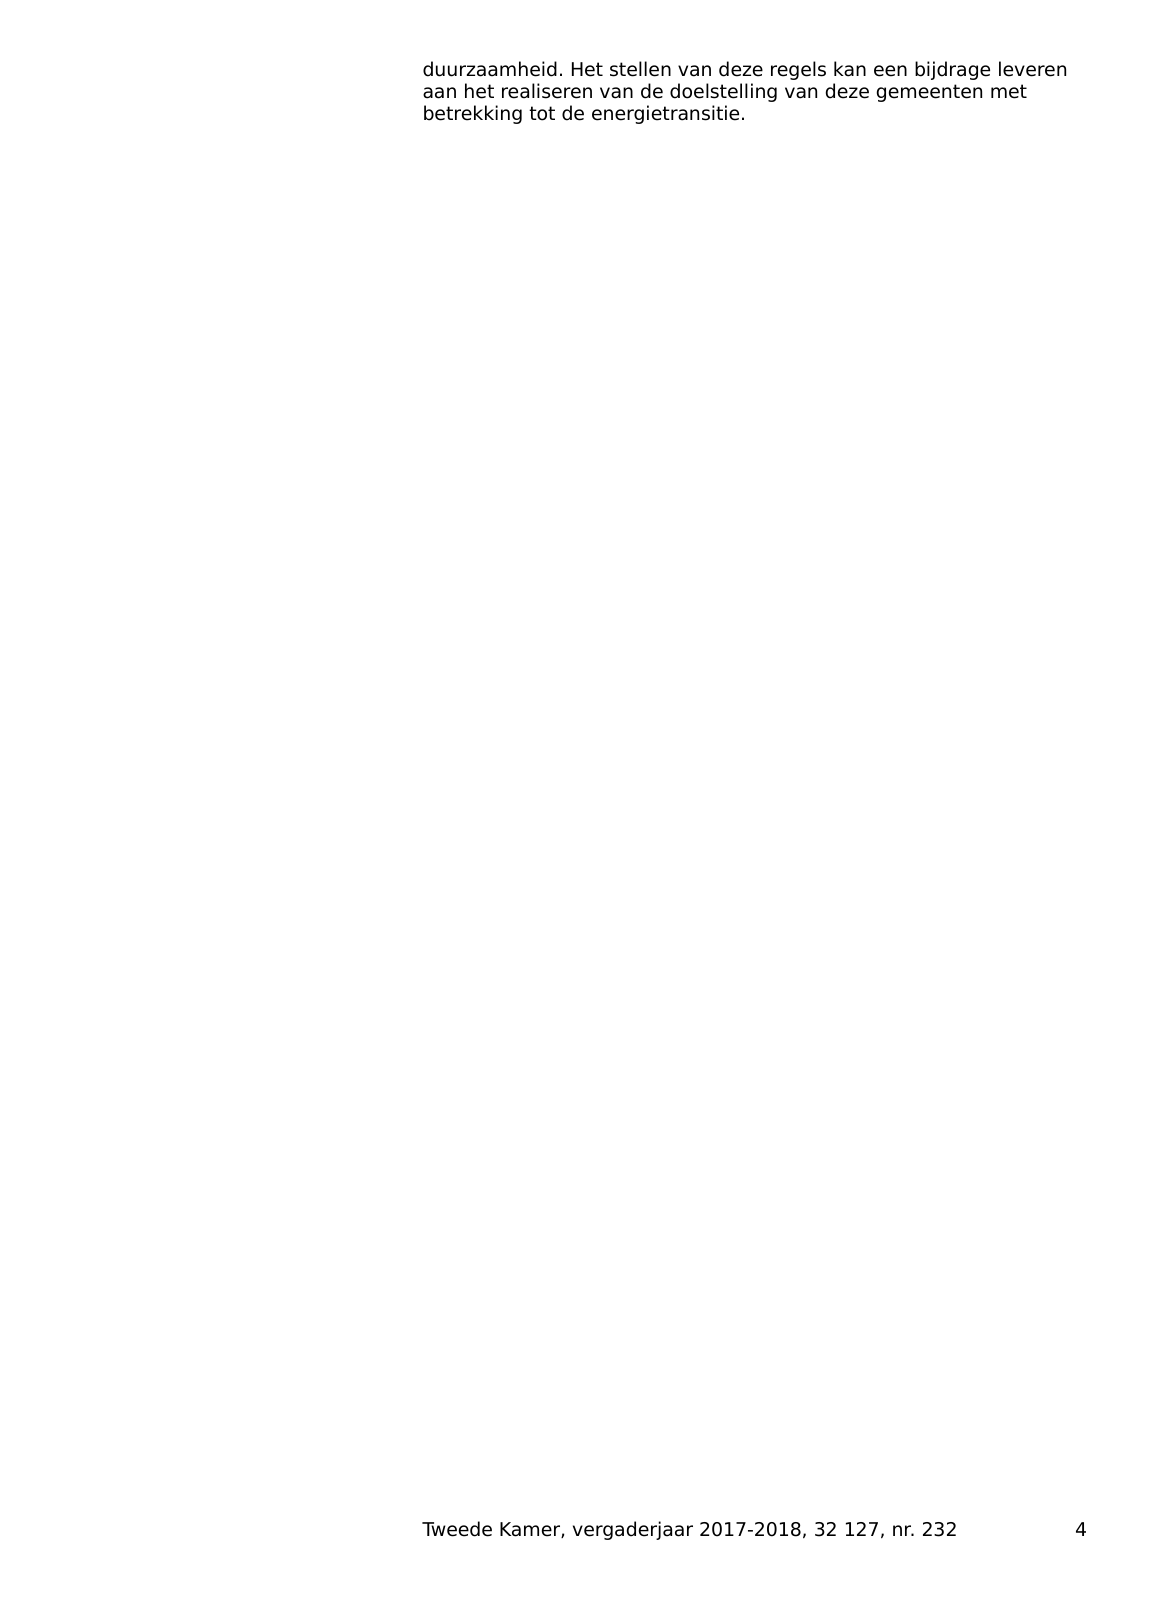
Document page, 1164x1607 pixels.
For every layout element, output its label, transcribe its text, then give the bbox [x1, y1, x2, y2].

text duurzaamheid. Het stellen van deze regels kan een bijdrage leveren aan het realiseren van de doelstelling van deze gemeenten met betrekking tot de energietransitie. [422, 59, 1087, 125]
